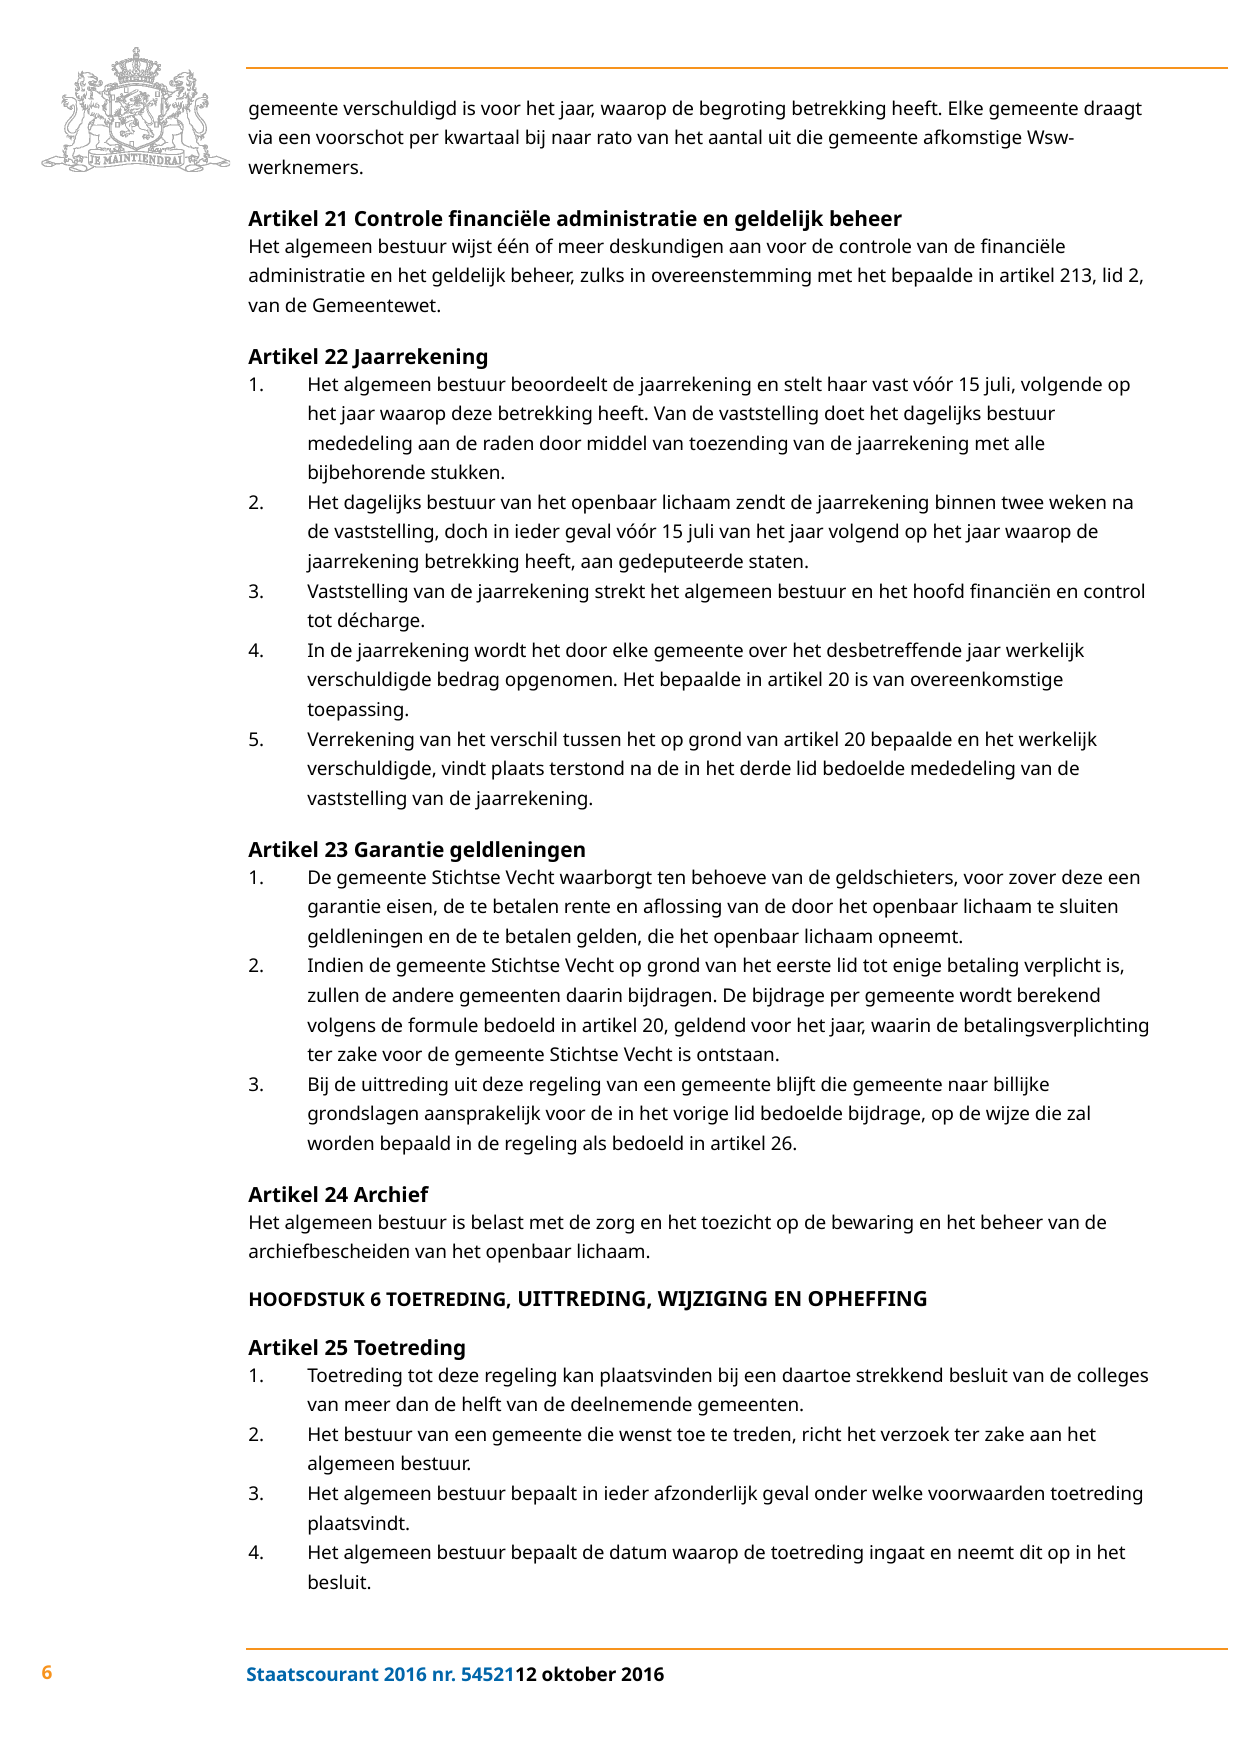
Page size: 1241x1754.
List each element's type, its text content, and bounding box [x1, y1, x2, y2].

list Bij de uittreding uit deze regeling van een gemeente blijft die gemeente naar billijke grondslagen aansprakelijk voor de in het vorige lid bedoelde bijdrage, op de wijze die zal worden bepaald in de regeling als bedoeld in artikel 26. [248, 1071, 1152, 1156]
list Het dagelijks bestuur van het openbaar lichaam zendt de jaarrekening binnen twee weken na de vaststelling, doch in ieder geval vóór 15 juli van het jaar volgend op het jaar waarop de jaarrekening betrekking heeft, aan gedeputeerde staten. [248, 489, 1152, 574]
list Vaststelling van de jaarrekening strekt het algemeen bestuur en het hoofd financiën en control tot décharge. [248, 578, 1152, 633]
text HOOFDSTUK 6 TOETREDING, UITTREDING, WIJZIGING EN OPHEFFING [248, 1284, 1152, 1313]
text Artikel 25 Toetreding [248, 1333, 1152, 1362]
list Het algemeen bestuur bepaalt de datum waarop de toetreding ingaat en neemt dit op in het besluit. [248, 1539, 1152, 1595]
list Toetreding tot deze regeling kan plaatsvinden bij een daartoe strekkend besluit van de colleges van meer dan de helft van de deelnemende gemeenten. [248, 1362, 1152, 1417]
list Verrekening van het verschil tussen het op grond van artikel 20 bepaalde en het werkelijk verschuldigde, vindt plaats terstond na de in het derde lid bedoelde mededeling van de vaststelling van de jaarrekening. [248, 726, 1152, 811]
text Artikel 24 Archief [248, 1181, 1152, 1209]
text Artikel 23 Garantie geldleningen [248, 835, 1152, 864]
text archiefbescheiden van het openbaar lichaam. [248, 1238, 1152, 1264]
list Het algemeen bestuur bepaalt in ieder afzonderlijk geval onder welke voorwaarden toetreding plaatsvindt. [248, 1480, 1152, 1536]
text Artikel 22 Jaarrekening [248, 342, 1152, 371]
text Artikel 21 Controle financiële administratie en geldelijk beheer [248, 204, 1152, 233]
list Indien de gemeente Stichtse Vecht op grond van het eerste lid tot enige betaling verplicht is, zullen de andere gemeenten daarin bijdragen. De bijdrage per gemeente wordt berekend volgens de formule bedoeld in artikel 20, geldend voor het jaar, waarin de betalingsverplichting ter zake voor de gemeente Stichtse Vecht is ontstaan. [248, 953, 1152, 1067]
picture [41, 47, 231, 172]
text Het algemeen bestuur is belast met de zorg en het toezicht op de bewaring en het beheer van de [248, 1209, 1152, 1235]
text gemeente verschuldigd is voor het jaar, waarop de begroting betrekking heeft. Elke gemeente draagt via een voorschot per kwartaal bij naar rato van het aantal uit die gemeente afkomstige Wsw-werknemers. [248, 95, 1152, 180]
list De gemeente Stichtse Vecht waarborgt ten behoeve van de geldschieters, voor zover deze een garantie eisen, de te betalen rente en aflossing van de door het openbaar lichaam te sluiten geldleningen en de te betalen gelden, die het openbaar lichaam opneemt. [248, 864, 1152, 949]
list Het algemeen bestuur beoordeelt de jaarrekening en stelt haar vast vóór 15 juli, volgende op het jaar waarop deze betrekking heeft. Van de vaststelling doet het dagelijks bestuur mededeling aan de raden door middel van toezending van de jaarrekening met alle bijbehorende stukken. [248, 371, 1152, 485]
list In de jaarrekening wordt het door elke gemeente over het desbetreffende jaar werkelijk verschuldigde bedrag opgenomen. Het bepaalde in artikel 20 is van overeenkomstige toepassing. [248, 637, 1152, 722]
list Het bestuur van een gemeente die wenst toe te treden, richt het verzoek ter zake aan het algemeen bestuur. [248, 1421, 1152, 1476]
text Het algemeen bestuur wijst één of meer deskundigen aan voor de controle van de financiële administratie en het geldelijk beheer, zulks in overeenstemming met het bepaalde in artikel 213, lid 2, van de Gemeentewet. [248, 233, 1152, 318]
